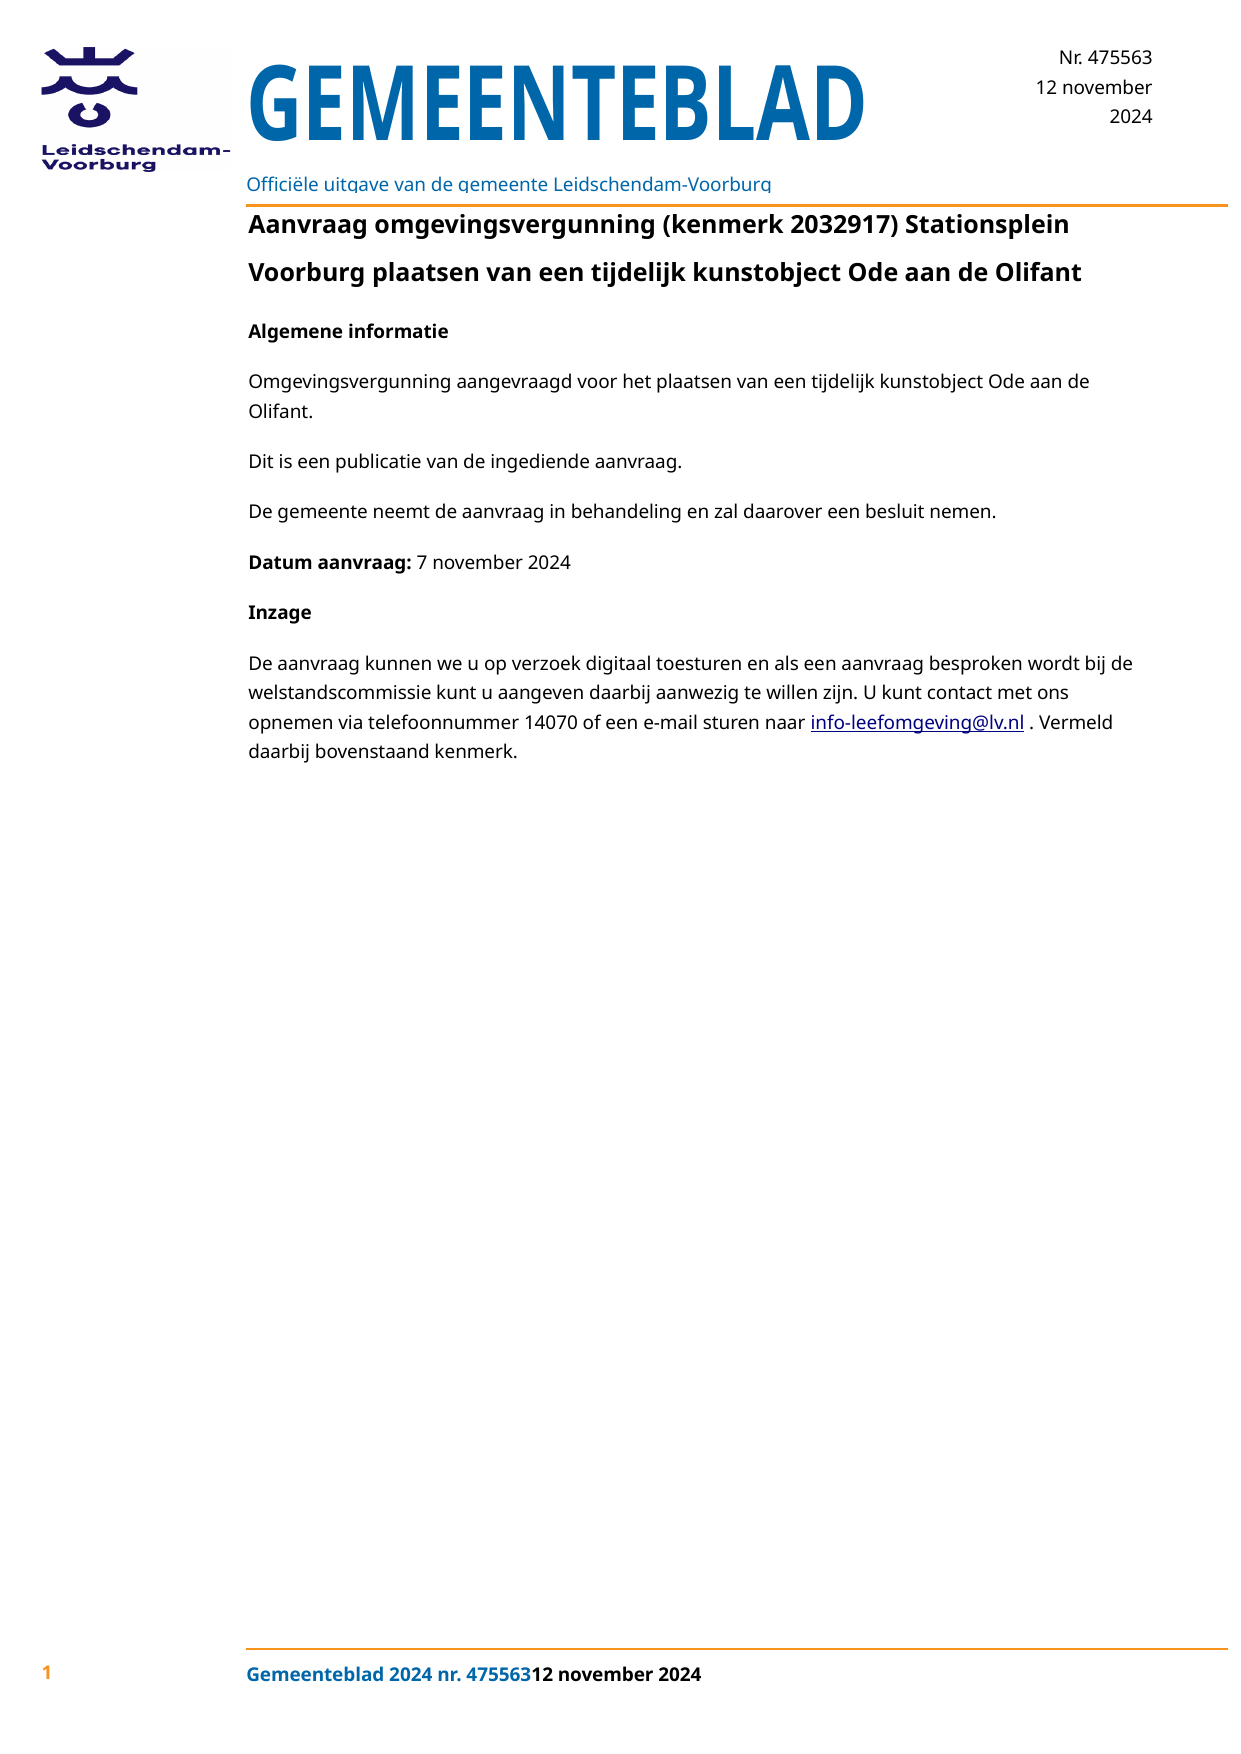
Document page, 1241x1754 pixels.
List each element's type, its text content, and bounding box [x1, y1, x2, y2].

text Datum aanvraag: 7 november 2024 [248, 549, 1152, 575]
text De aanvraag kunnen we u op verzoek digitaal toesturen en als een aanvraag besproken wordt bij de welstandscommissie kunt u aangeven daarbij aanwezig te willen zijn. U kunt contact met ons opnemen via telefoonnummer 14070 of een e-mail sturen naar info-leefomgeving@lv.nl . Vermeld daarbij bovenstaand kenmerk. [248, 650, 1152, 764]
text Aanvraag omgevingsvergunning (kenmerk 2032917) Stationsplein Voorburg plaatsen van een tijdelijk kunstobject Ode aan de Olifant [248, 207, 1152, 288]
text De gemeente neemt de aanvraag in behandeling en zal daarover een besluit nemen. [248, 499, 1152, 524]
text Dit is een publicatie van de ingediende aanvraag. [248, 448, 1152, 474]
picture [41, 47, 231, 172]
text Omgevingsvergunning aangevraagd voor het plaatsen van een tijdelijk kunstobject Ode aan de Olifant. [248, 368, 1152, 424]
text Inzage [248, 599, 1152, 625]
text Algemene informatie [248, 318, 1152, 344]
